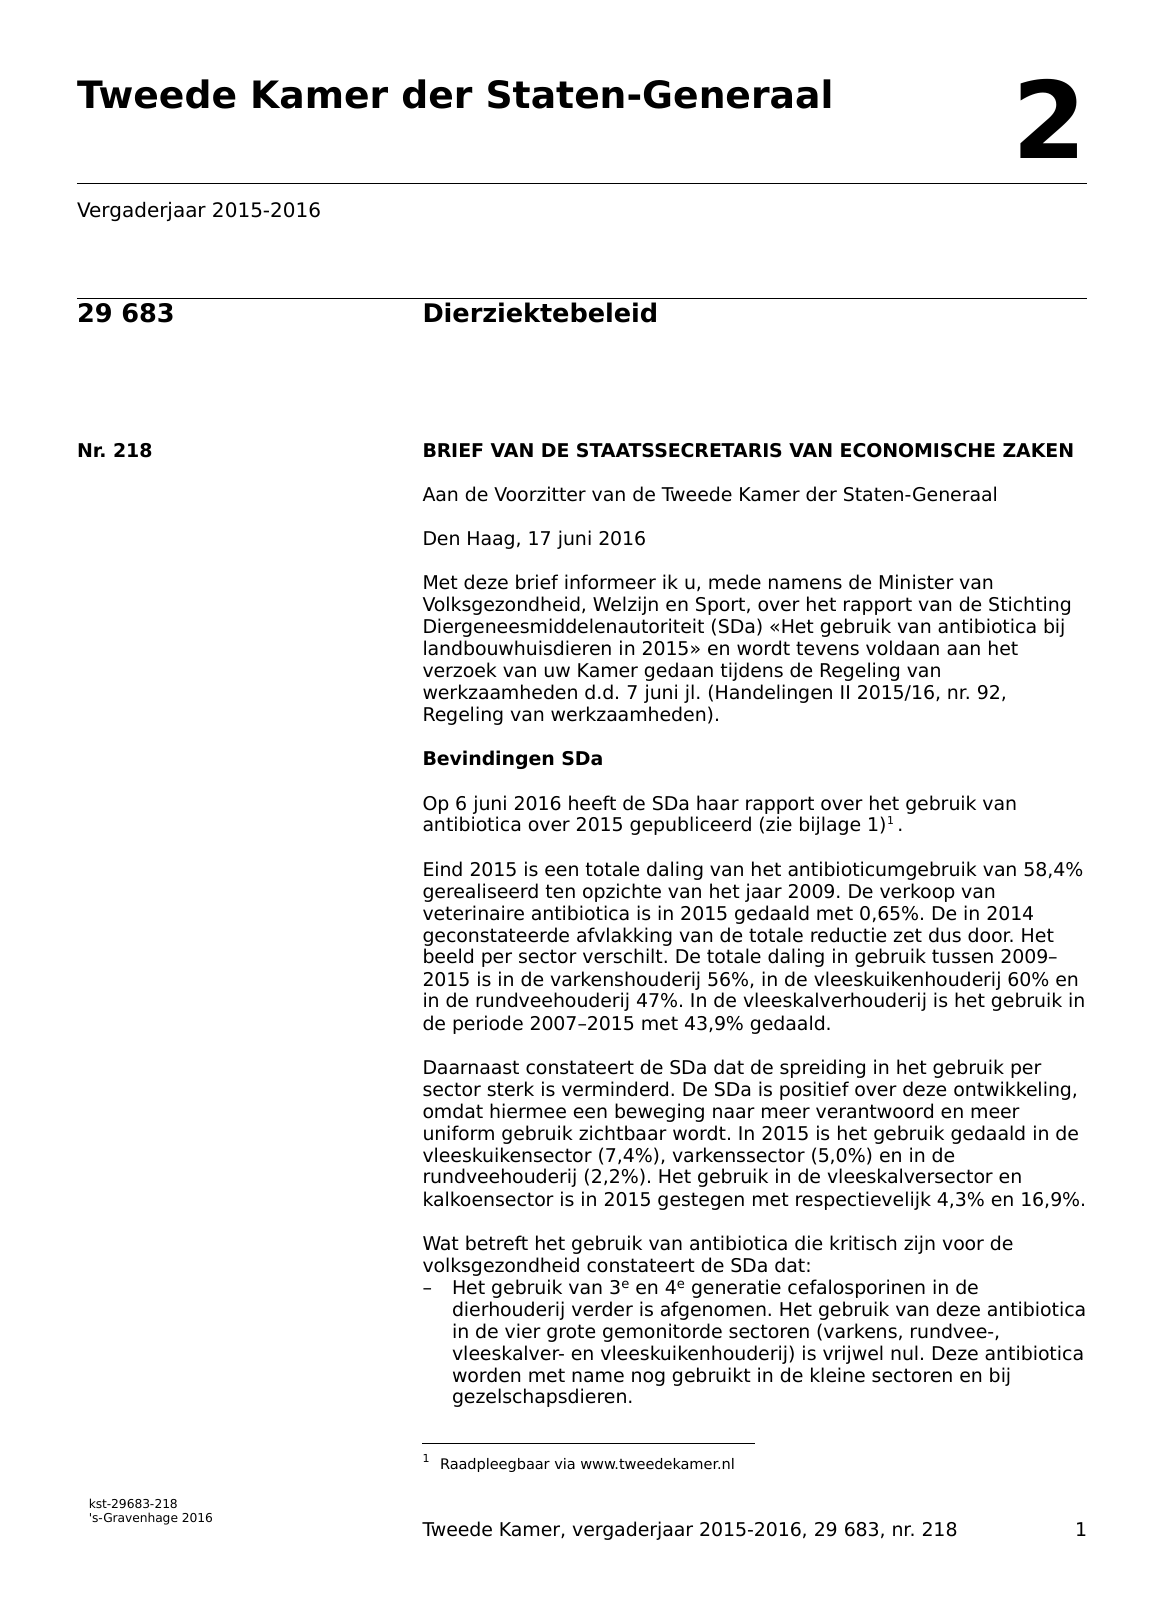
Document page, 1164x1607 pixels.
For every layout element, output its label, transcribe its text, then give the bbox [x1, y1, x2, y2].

text 's-Gravenhage 2016 [88, 1511, 323, 1525]
text kst-29683-218 [88, 1497, 323, 1511]
text Raadpleegbaar via www.tweedekamer.nl [422, 1452, 1087, 1474]
subtitle Bevindingen SDa [422, 748, 1087, 770]
text Aan de Voorzitter van de Tweede Kamer der Staten-Generaal [422, 484, 1087, 506]
text – Het gebruik van 3e en 4e generatie cefalosporinen in de dierhouderij verder is afgenomen. Het gebruik van deze antibiotica in de vier grote gemonitorde sectoren (varkens, rundvee-, vleeskalver- en vleeskuikenhouderij) is vrijwel nul. Deze antibiotica worden met name nog gebruikt in de kleine sectoren en bij gezelschapsdieren. [422, 1277, 1087, 1408]
subtitle Nr. 218 BRIEF VAN DE STAATSSECRETARIS VAN ECONOMISCHE ZAKEN [77, 440, 1087, 462]
text Wat betreft het gebruik van antibiotica die kritisch zijn voor de volksgezondheid constateert de SDa dat: [422, 1233, 1087, 1277]
table_header 2 [886, 59, 1087, 183]
table_cell Vergaderjaar 2015-2016 [77, 184, 1087, 298]
text Daarnaast constateert de SDa dat de spreiding in het gebruik per sector sterk is verminderd. De SDa is positief over deze ontwikkeling, omdat hiermee een beweging naar meer verantwoord en meer uniform gebruik zichtbaar wordt. In 2015 is het gebruik gedaald in de vleeskuikensector (7,4%), varkenssector (5,0%) en in de rundveehouderij (2,2%). Het gebruik in de vleeskalversector en kalkoensector is in 2015 gestegen met respectievelijk 4,3% en 16,9%. [422, 1057, 1087, 1210]
text Eind 2015 is een totale daling van het antibioticumgebruik van 58,4% gerealiseerd ten opzichte van het jaar 2009. De verkoop van veterinaire antibiotica is in 2015 gedaald met 0,65%. De in 2014 geconstateerde afvlakking van de totale reductie zet dus door. Het beeld per sector verschilt. De totale daling in gebruik tussen 2009–2015 is in de varkenshouderij 56%, in de vleeskuikenhouderij 60% en in de rundveehouderij 47%. In de vleeskalverhouderij is het gebruik in de periode 2007–2015 met 43,9% gedaald. [422, 858, 1087, 1034]
text Op 6 juni 2016 heeft de SDa haar rapport over het gebruik van antibiotica over 2015 gepubliceerd (zie bijlage 1). [422, 792, 1087, 836]
text Den Haag, 17 juni 2016 [422, 528, 1087, 550]
text Met deze brief informeer ik u, mede namens de Minister van Volksgezondheid, Welzijn en Sport, over het rapport van de Stichting Diergeneesmiddelenautoriteit (SDa) «Het gebruik van antibiotica bij landbouwhuisdieren in 2015» en wordt tevens voldaan aan het verzoek van uw Kamer gedaan tijdens de Regeling van werkzaamheden d.d. 7 juni jl. (Handelingen II 2015/16, nr. 92, Regeling van werkzaamheden). [422, 572, 1087, 726]
subtitle 29 683 Dierziektebeleid [77, 299, 1087, 329]
table_header Tweede Kamer der Staten-Generaal [77, 59, 886, 183]
